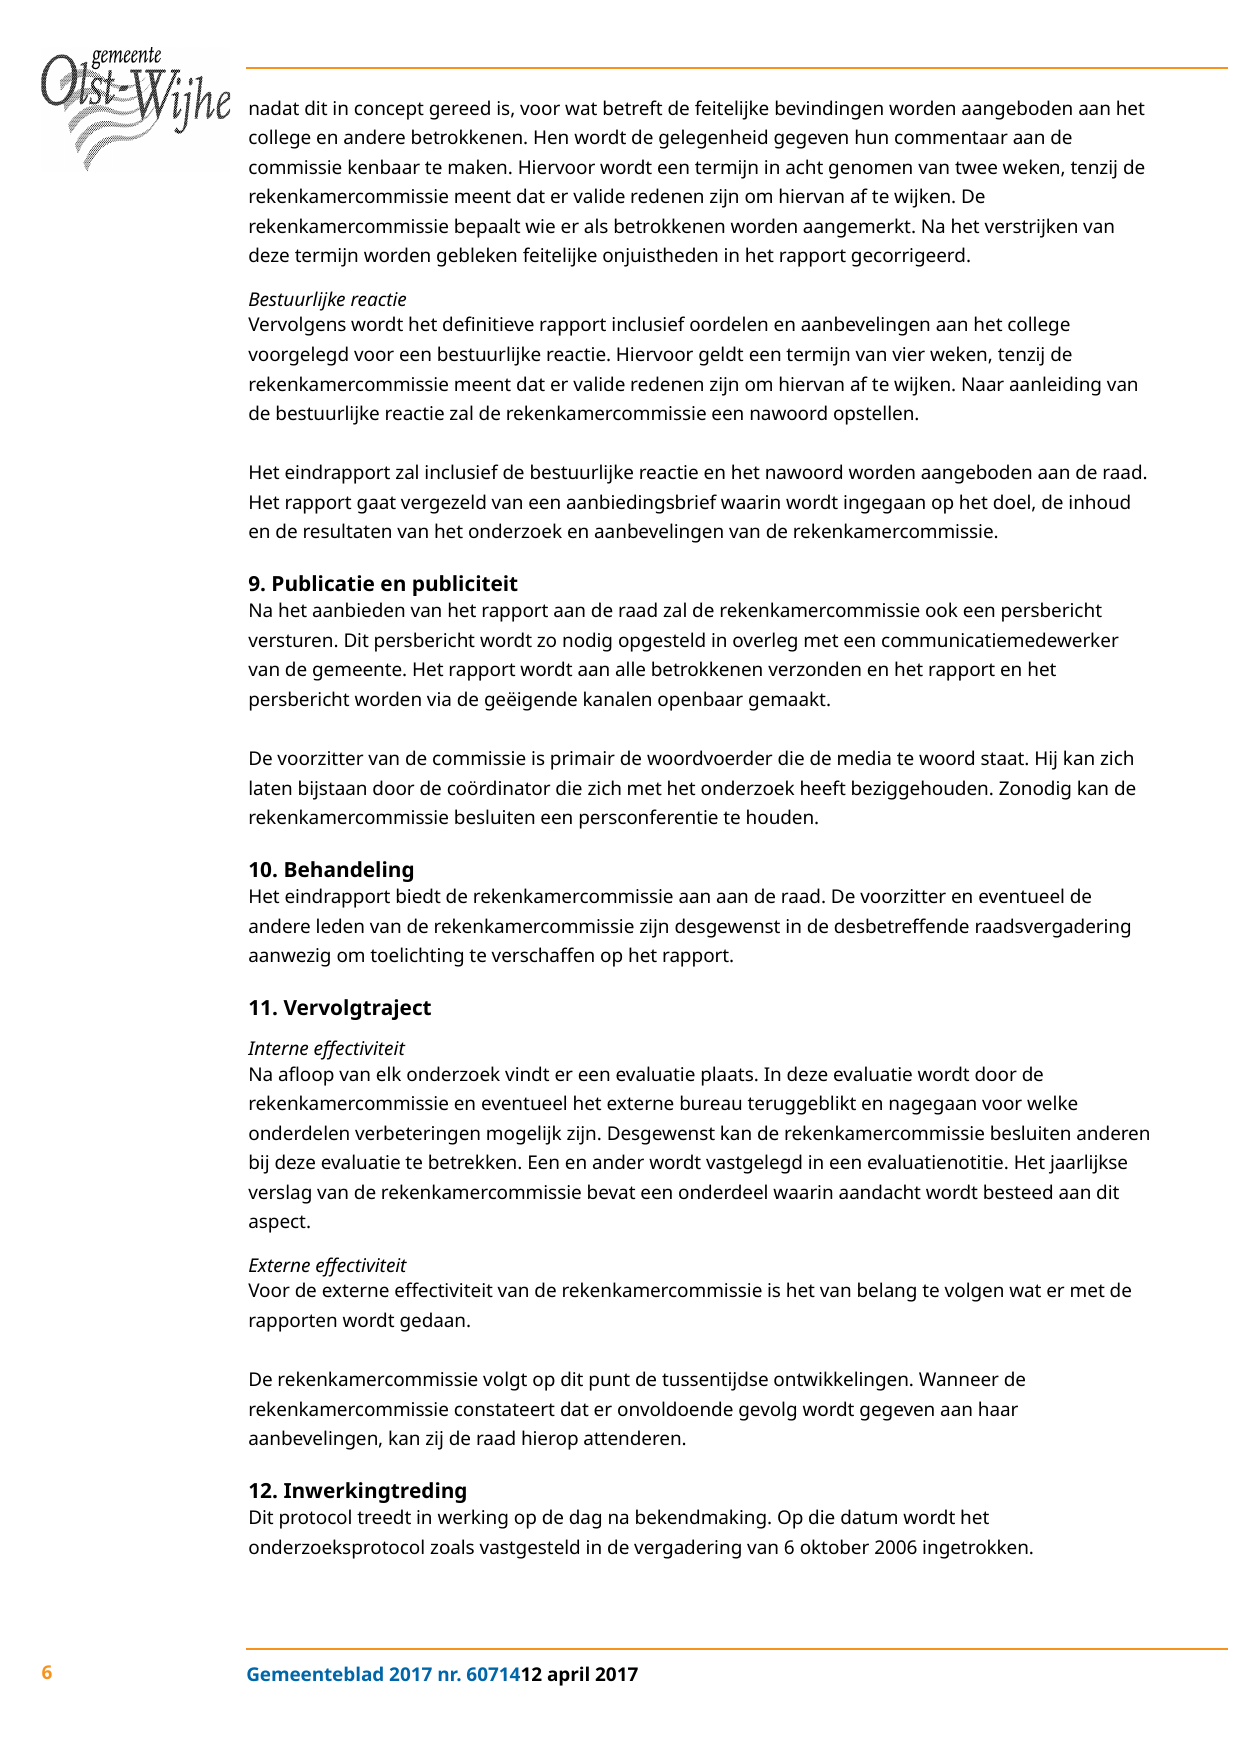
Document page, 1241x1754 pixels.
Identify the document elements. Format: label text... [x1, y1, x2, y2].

text Na afloop van elk onderzoek vindt er een evaluatie plaats. In deze evaluatie wordt door de rekenkamercommissie en eventueel het externe bureau teruggeblikt en nagegaan voor welke onderdelen verbeteringen mogelijk zijn. Desgewenst kan de rekenkamercommissie besluiten anderen bij deze evaluatie te betrekken. Een en ander wordt vastgelegd in een evaluatienotitie. Het jaarlijkse verslag van de rekenkamercommissie bevat een onderdeel waarin aandacht wordt besteed aan dit aspect. [248, 1061, 1152, 1234]
text Vervolgens wordt het definitieve rapport inclusief oordelen en aanbevelingen aan het college voorgelegd voor een bestuurlijke reactie. Hiervoor geldt een termijn van vier weken, tenzij de rekenkamercommissie meent dat er valide redenen zijn om hiervan af te wijken. Naar aanleiding van de bestuurlijke reactie zal de rekenkamercommissie een nawoord opstellen. [248, 312, 1152, 426]
text Na het aanbieden van het rapport aan de raad zal de rekenkamercommissie ook een persbericht versturen. Dit persbericht wordt zo nodig opgesteld in overleg met een communicatiemedewerker van de gemeente. Het rapport wordt aan alle betrokkenen verzonden en het rapport en het persbericht worden via de geëigende kanalen openbaar gemaakt. [248, 597, 1152, 712]
text Het eindrapport biedt de rekenkamercommissie aan aan de raad. De voorzitter en eventueel de andere leden van de rekenkamercommissie zijn desgewenst in de desbetreffende raadsvergadering aanwezig om toelichting te verschaffen op het rapport. [248, 883, 1152, 968]
text De voorzitter van de commissie is primair de woordvoerder die de media te woord staat. Hij kan zich laten bijstaan door de coördinator die zich met het onderzoek heeft beziggehouden. Zonodig kan de rekenkamercommissie besluiten een persconferentie te houden. [248, 745, 1152, 830]
text 11. Vervolgtraject [248, 993, 1152, 1021]
text De rekenkamercommissie volgt op dit punt de tussentijdse ontwikkelingen. Wanneer de rekenkamercommissie constateert dat er onvoldoende gevolg wordt gegeven aan haar aanbevelingen, kan zij de raad hierop attenderen. [248, 1366, 1152, 1451]
text Dit protocol treedt in werking op de dag na bekendmaking. Op die datum wordt het onderzoeksprotocol zoals vastgesteld in de vergadering van 6 oktober 2006 ingetrokken. [248, 1504, 1152, 1559]
picture [41, 47, 231, 172]
text Het eindrapport zal inclusief de bestuurlijke reactie en het nawoord worden aangeboden aan de raad. Het rapport gaat vergezeld van een aanbiedingsbrief waarin wordt ingegaan op het doel, de inhoud en de resultaten van het onderzoek en aanbevelingen van de rekenkamercommissie. [248, 459, 1152, 544]
text Externe effectiviteit [248, 1252, 1152, 1277]
text Interne effectiviteit [248, 1035, 1152, 1061]
text 10. Behandeling [248, 855, 1152, 883]
text Bestuurlijke reactie [248, 286, 1152, 312]
text Voor de externe effectiviteit van de rekenkamercommissie is het van belang te volgen wat er met de rapporten wordt gedaan. [248, 1277, 1152, 1333]
text 12. Inwerkingtreding [248, 1476, 1152, 1504]
text 9. Publicatie en publiciteit [248, 569, 1152, 597]
text nadat dit in concept gereed is, voor wat betreft de feitelijke bevindingen worden aangeboden aan het college en andere betrokkenen. Hen wordt de gelegenheid gegeven hun commentaar aan de commissie kenbaar te maken. Hiervoor wordt een termijn in acht genomen van twee weken, tenzij de rekenkamercommissie meent dat er valide redenen zijn om hiervan af te wijken. De rekenkamercommissie bepaalt wie er als betrokkenen worden aangemerkt. Na het verstrijken van deze termijn worden gebleken feitelijke onjuistheden in het rapport gecorrigeerd. [248, 95, 1152, 268]
